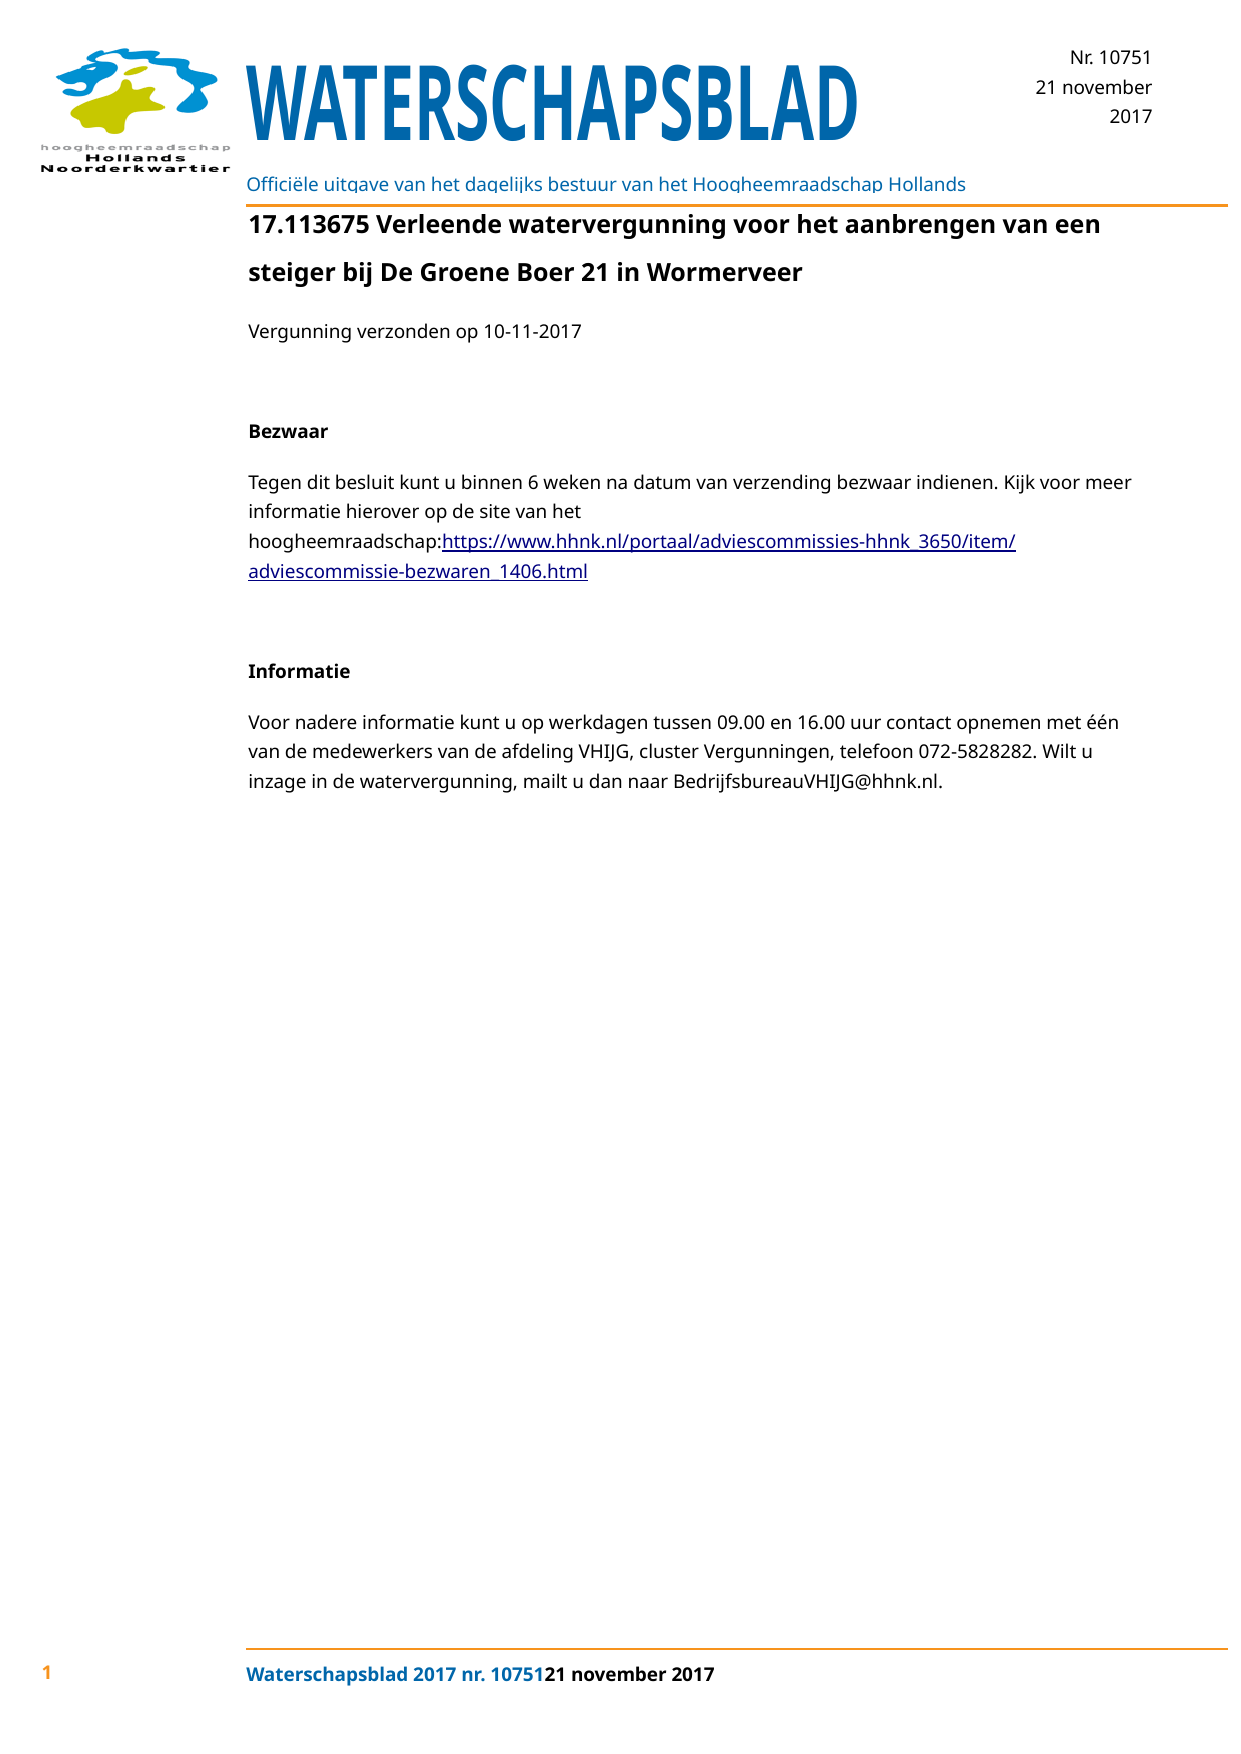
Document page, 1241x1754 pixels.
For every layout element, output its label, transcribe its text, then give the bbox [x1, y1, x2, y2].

text 17.113675 Verleende watervergunning voor het aanbrengen van een steiger bij De Groene Boer 21 in Wormerveer [248, 207, 1152, 288]
text Vergunning verzonden op 10-11-2017 [248, 318, 1152, 344]
picture [41, 47, 231, 172]
text Voor nadere informatie kunt u op werkdagen tussen 09.00 en 16.00 uur contact opnemen met één van de medewerkers van de afdeling VHIJG, cluster Vergunningen, telefoon 072-5828282. Wilt u inzage in de watervergunning, mailt u dan naar BedrijfsbureauVHIJG@hhnk.nl. [248, 709, 1152, 794]
text Informatie [248, 659, 1152, 684]
text Bezwaar [248, 419, 1152, 444]
text Tegen dit besluit kunt u binnen 6 weken na datum van verzending bezwaar indienen. Kijk voor meer informatie hierover op de site van het hoogheemraadschap:https://www.hhnk.nl/portaal/adviescommissies-hhnk_3650/item/adviescommissie-bezwaren_1406.html [248, 469, 1152, 584]
